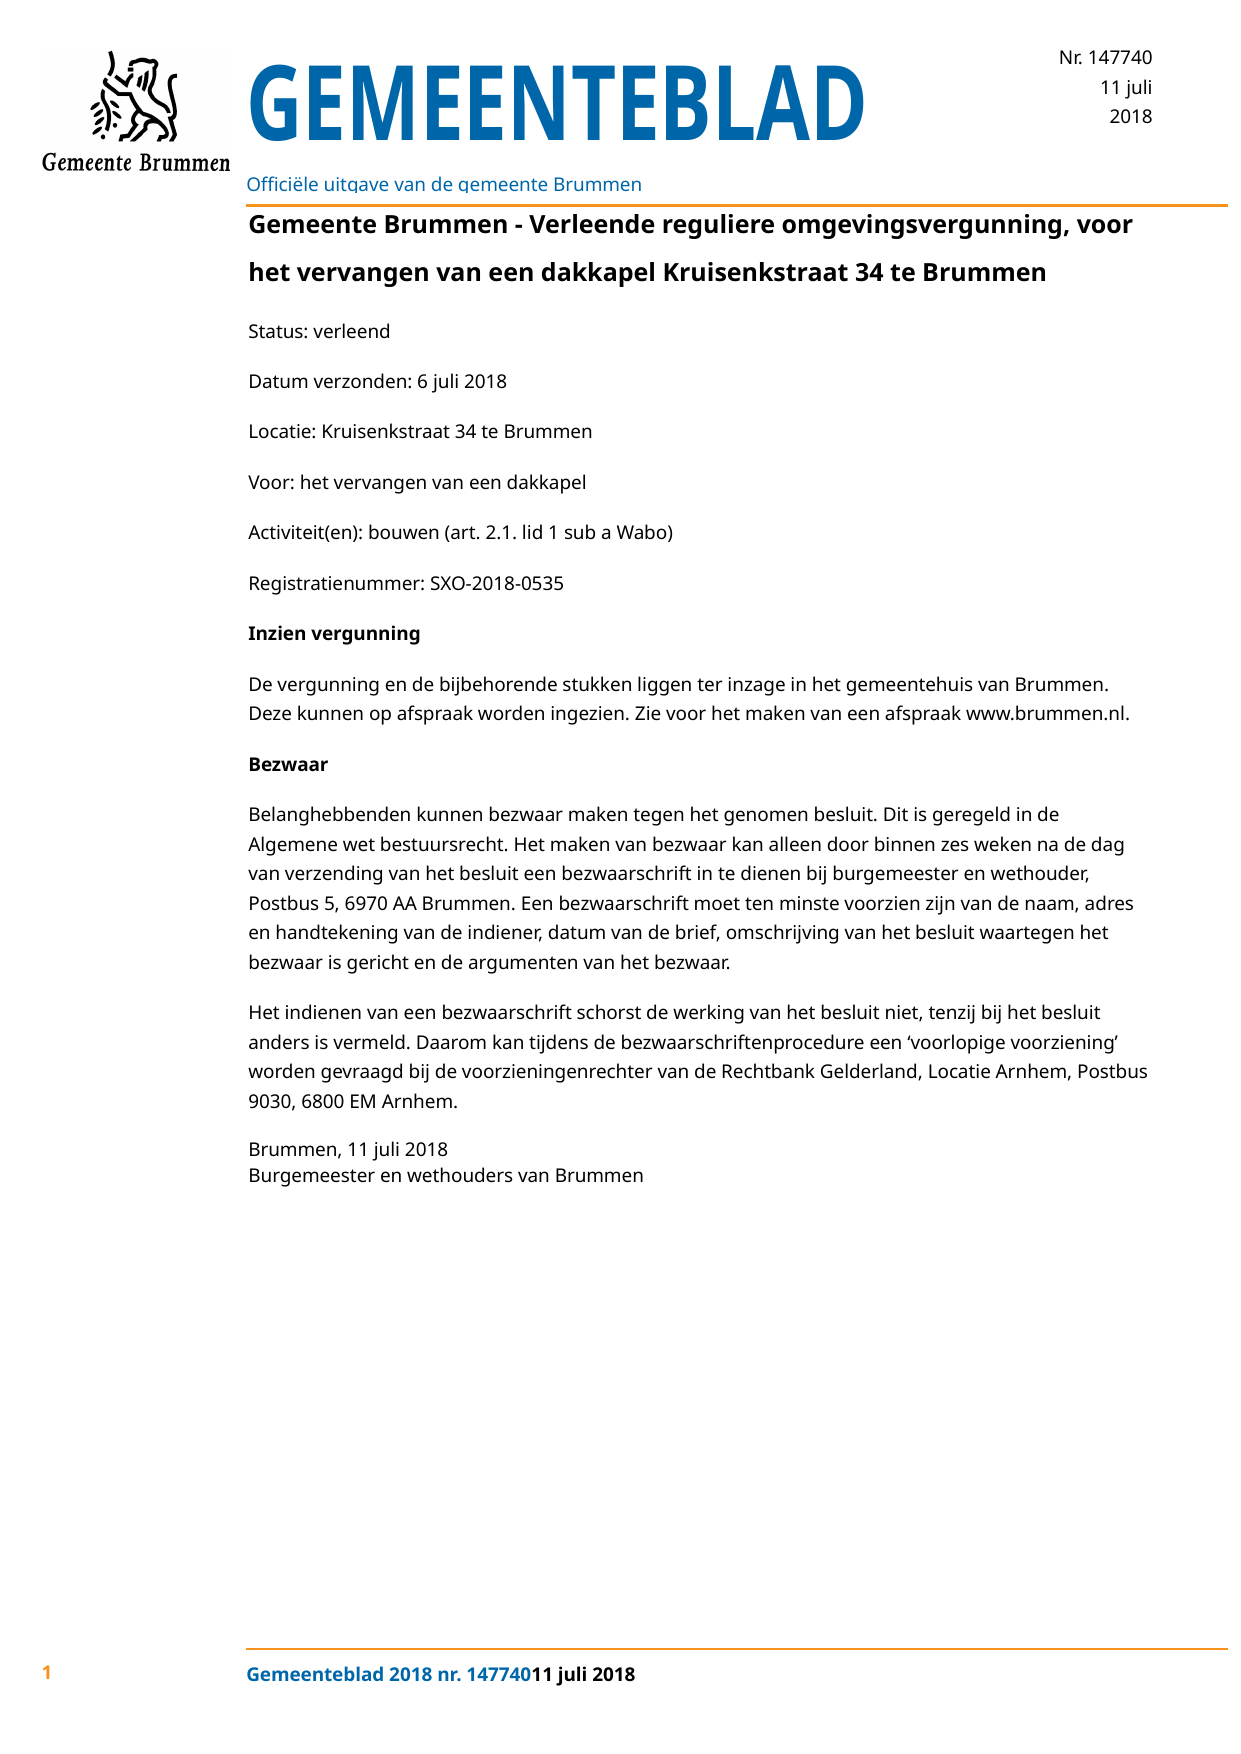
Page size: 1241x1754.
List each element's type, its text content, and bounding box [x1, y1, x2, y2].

text Gemeente Brummen - Verleende reguliere omgevingsvergunning, voor het vervangen van een dakkapel Kruisenkstraat 34 te Brummen [248, 207, 1152, 288]
text Het indienen van een bezwaarschrift schorst de werking van het besluit niet, tenzij bij het besluit anders is vermeld. Daarom kan tijdens de bezwaarschriftenprocedure een ‘voorlopige voorziening’ worden gevraagd bij de voorzieningenrechter van de Rechtbank Gelderland, Locatie Arnhem, Postbus 9030, 6800 EM Arnhem. [248, 999, 1152, 1114]
text Bezwaar [248, 751, 1152, 777]
text Brummen, 11 juli 2018 [248, 1136, 1152, 1162]
text Burgemeester en wethouders van Brummen [248, 1162, 1152, 1188]
text Activiteit(en): bouwen (art. 2.1. lid 1 sub a Wabo) [248, 519, 1152, 545]
text Inzien vergunning [248, 620, 1152, 646]
text Status: verleend [248, 318, 1152, 344]
picture [41, 47, 231, 172]
text Datum verzonden: 6 juli 2018 [248, 368, 1152, 394]
text Registratienummer: SXO-2018-0535 [248, 570, 1152, 596]
text Voor: het vervangen van een dakkapel [248, 469, 1152, 495]
text De vergunning en de bijbehorende stukken liggen ter inzage in het gemeentehuis van Brummen. Deze kunnen op afspraak worden ingezien. Zie voor het maken van een afspraak www.brummen.nl. [248, 671, 1152, 726]
text Belanghebbenden kunnen bezwaar maken tegen het genomen besluit. Dit is geregeld in de Algemene wet bestuursrecht. Het maken van bezwaar kan alleen door binnen zes weken na de dag van verzending van het besluit een bezwaarschrift in te dienen bij burgemeester en wethouder, Postbus 5, 6970 AA Brummen. Een bezwaarschrift moet ten minste voorzien zijn van de naam, adres en handtekening van de indiener, datum van de brief, omschrijving van het besluit waartegen het bezwaar is gericht en de argumenten van het bezwaar. [248, 801, 1152, 975]
text Locatie: Kruisenkstraat 34 te Brummen [248, 419, 1152, 444]
